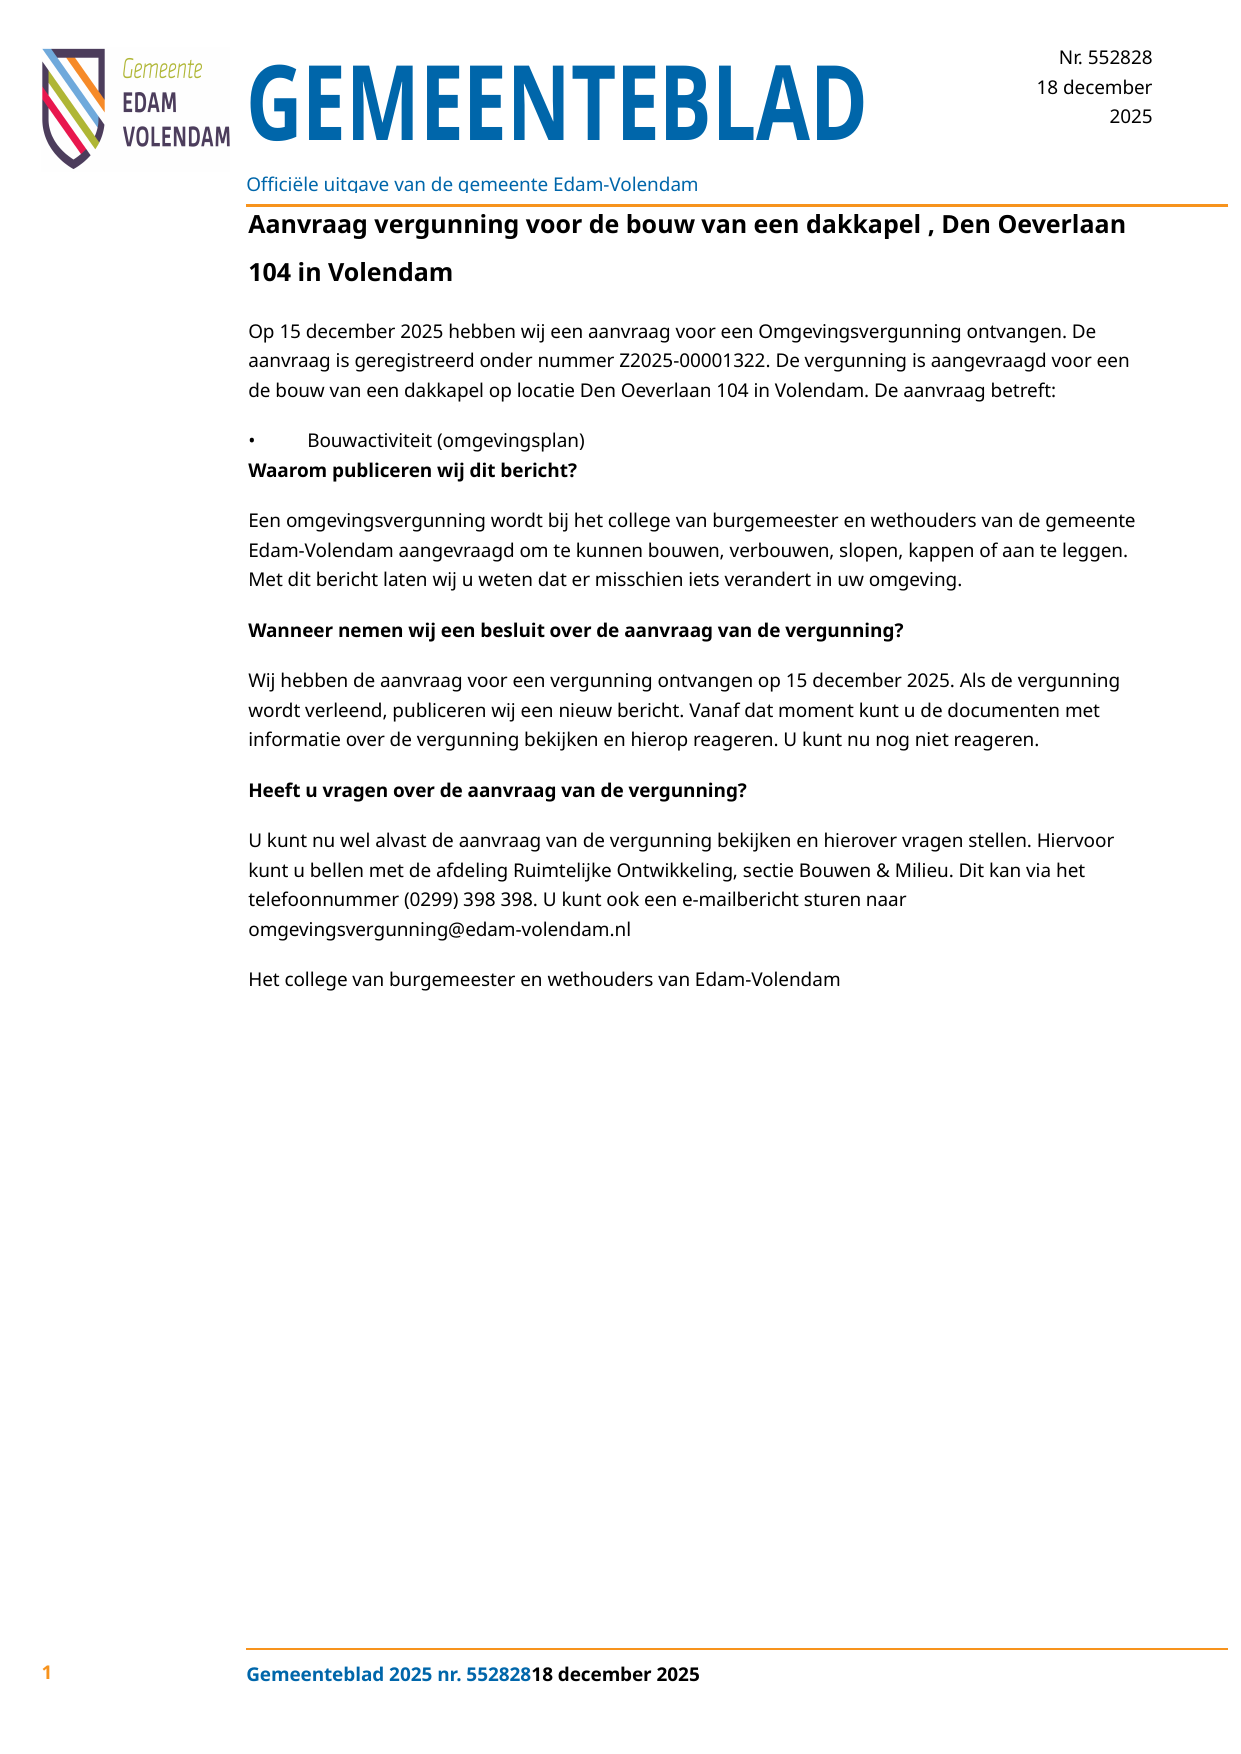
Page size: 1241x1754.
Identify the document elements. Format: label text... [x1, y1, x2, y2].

text Een omgevingsvergunning wordt bij het college van burgemeester en wethouders van de gemeente Edam-Volendam aangevraagd om te kunnen bouwen, verbouwen, slopen, kappen of aan te leggen. Met dit bericht laten wij u weten dat er misschien iets verandert in uw omgeving. [248, 507, 1152, 592]
text Wij hebben de aanvraag voor een vergunning ontvangen op 15 december 2025. Als de vergunning wordt verleend, publiceren wij een nieuw bericht. Vanaf dat moment kunt u de documenten met informatie over de vergunning bekijken en hierop reageren. U kunt nu nog niet reageren. [248, 667, 1152, 752]
text Wanneer nemen wij een besluit over de aanvraag van de vergunning? [248, 617, 1152, 643]
text Aanvraag vergunning voor de bouw van een dakkapel , Den Oeverlaan 104 in Volendam [248, 207, 1152, 288]
text Waarom publiceren wij dit bericht? [248, 457, 1152, 483]
text U kunt nu wel alvast de aanvraag van de vergunning bekijken en hierover vragen stellen. Hiervoor kunt u bellen met de afdeling Ruimtelijke Ontwikkeling, sectie Bouwen & Milieu. Dit kan via het telefoonnummer (0299) 398 398. U kunt ook een e-mailbericht sturen naar omgevingsvergunning@edam-volendam.nl [248, 827, 1152, 942]
picture [41, 47, 231, 172]
text Heeft u vragen over de aanvraag van de vergunning? [248, 777, 1152, 803]
text Het college van burgemeester en wethouders van Edam-Volendam [248, 967, 1152, 992]
list Bouwactiviteit (omgevingsplan) [248, 427, 1152, 453]
text Op 15 december 2025 hebben wij een aanvraag voor een Omgevingsvergunning ontvangen. De aanvraag is geregistreerd onder nummer Z2025-00001322. De vergunning is aangevraagd voor een de bouw van een dakkapel op locatie Den Oeverlaan 104 in Volendam. De aanvraag betreft: [248, 318, 1152, 403]
